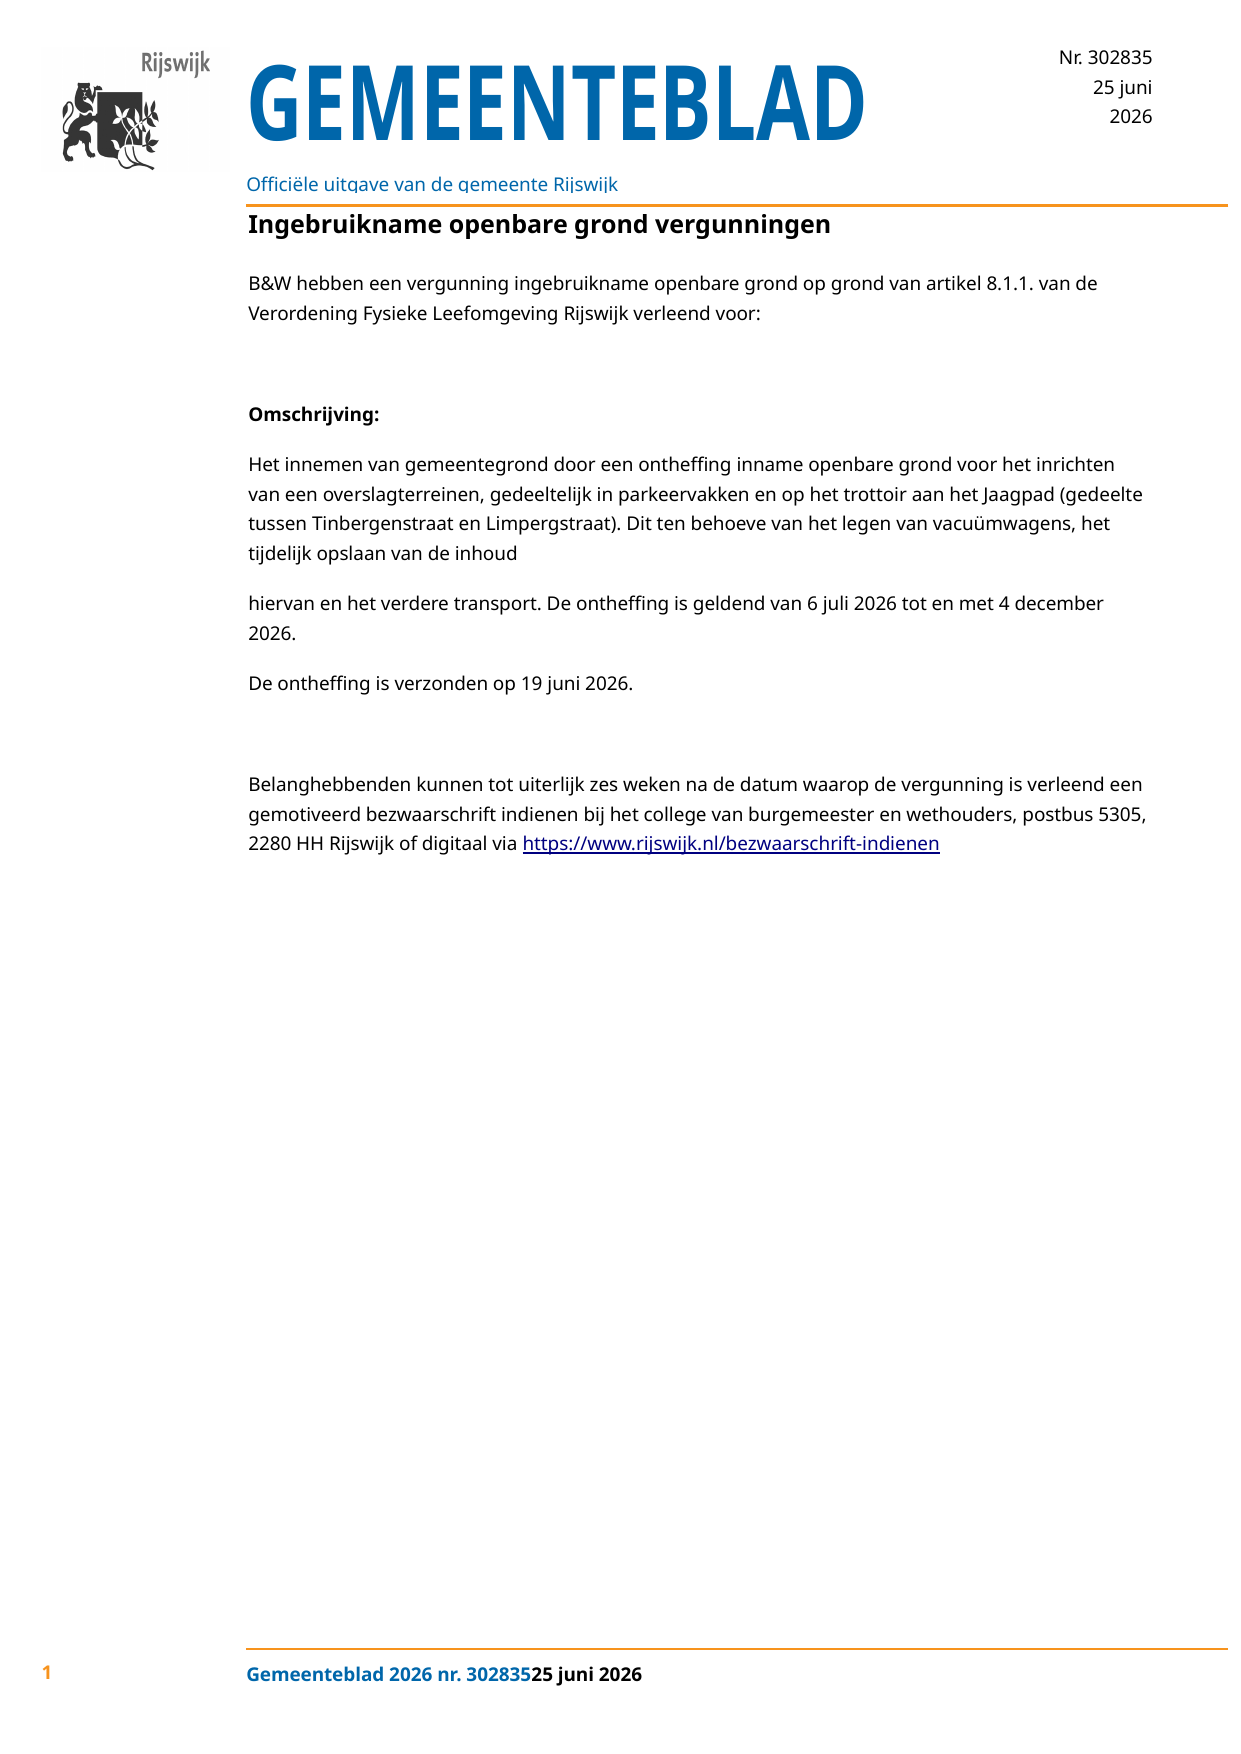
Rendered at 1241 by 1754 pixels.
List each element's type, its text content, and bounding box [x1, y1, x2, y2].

text hiervan en het verdere transport. De ontheffing is geldend van 6 juli 2026 tot en met 4 december 2026. [248, 590, 1152, 646]
text Belanghebbenden kunnen tot uiterlijk zes weken na de datum waarop de vergunning is verleend een gemotiveerd bezwaarschrift indienen bij het college van burgemeester en wethouders, postbus 5305, 2280 HH Rijswijk of digitaal via https://www.rijswijk.nl/bezwaarschrift-indienen [248, 771, 1152, 856]
text De ontheffing is verzonden op 19 juni 2026. [248, 670, 1152, 696]
text Het innemen van gemeentegrond door een ontheffing inname openbare grond voor het inrichten van een overslagterreinen, gedeeltelijk in parkeervakken en op het trottoir aan het Jaagpad (gedeelte tussen Tinbergenstraat en Limpergstraat). Dit ten behoeve van het legen van vacuümwagens, het tijdelijk opslaan van de inhoud [248, 451, 1152, 566]
picture [41, 47, 231, 172]
text Omschrijving: [248, 401, 1152, 426]
text Ingebruikname openbare grond vergunningen [248, 207, 1152, 241]
text B&W hebben een vergunning ingebruikname openbare grond op grond van artikel 8.1.1. van de Verordening Fysieke Leefomgeving Rijswijk verleend voor: [248, 270, 1152, 326]
